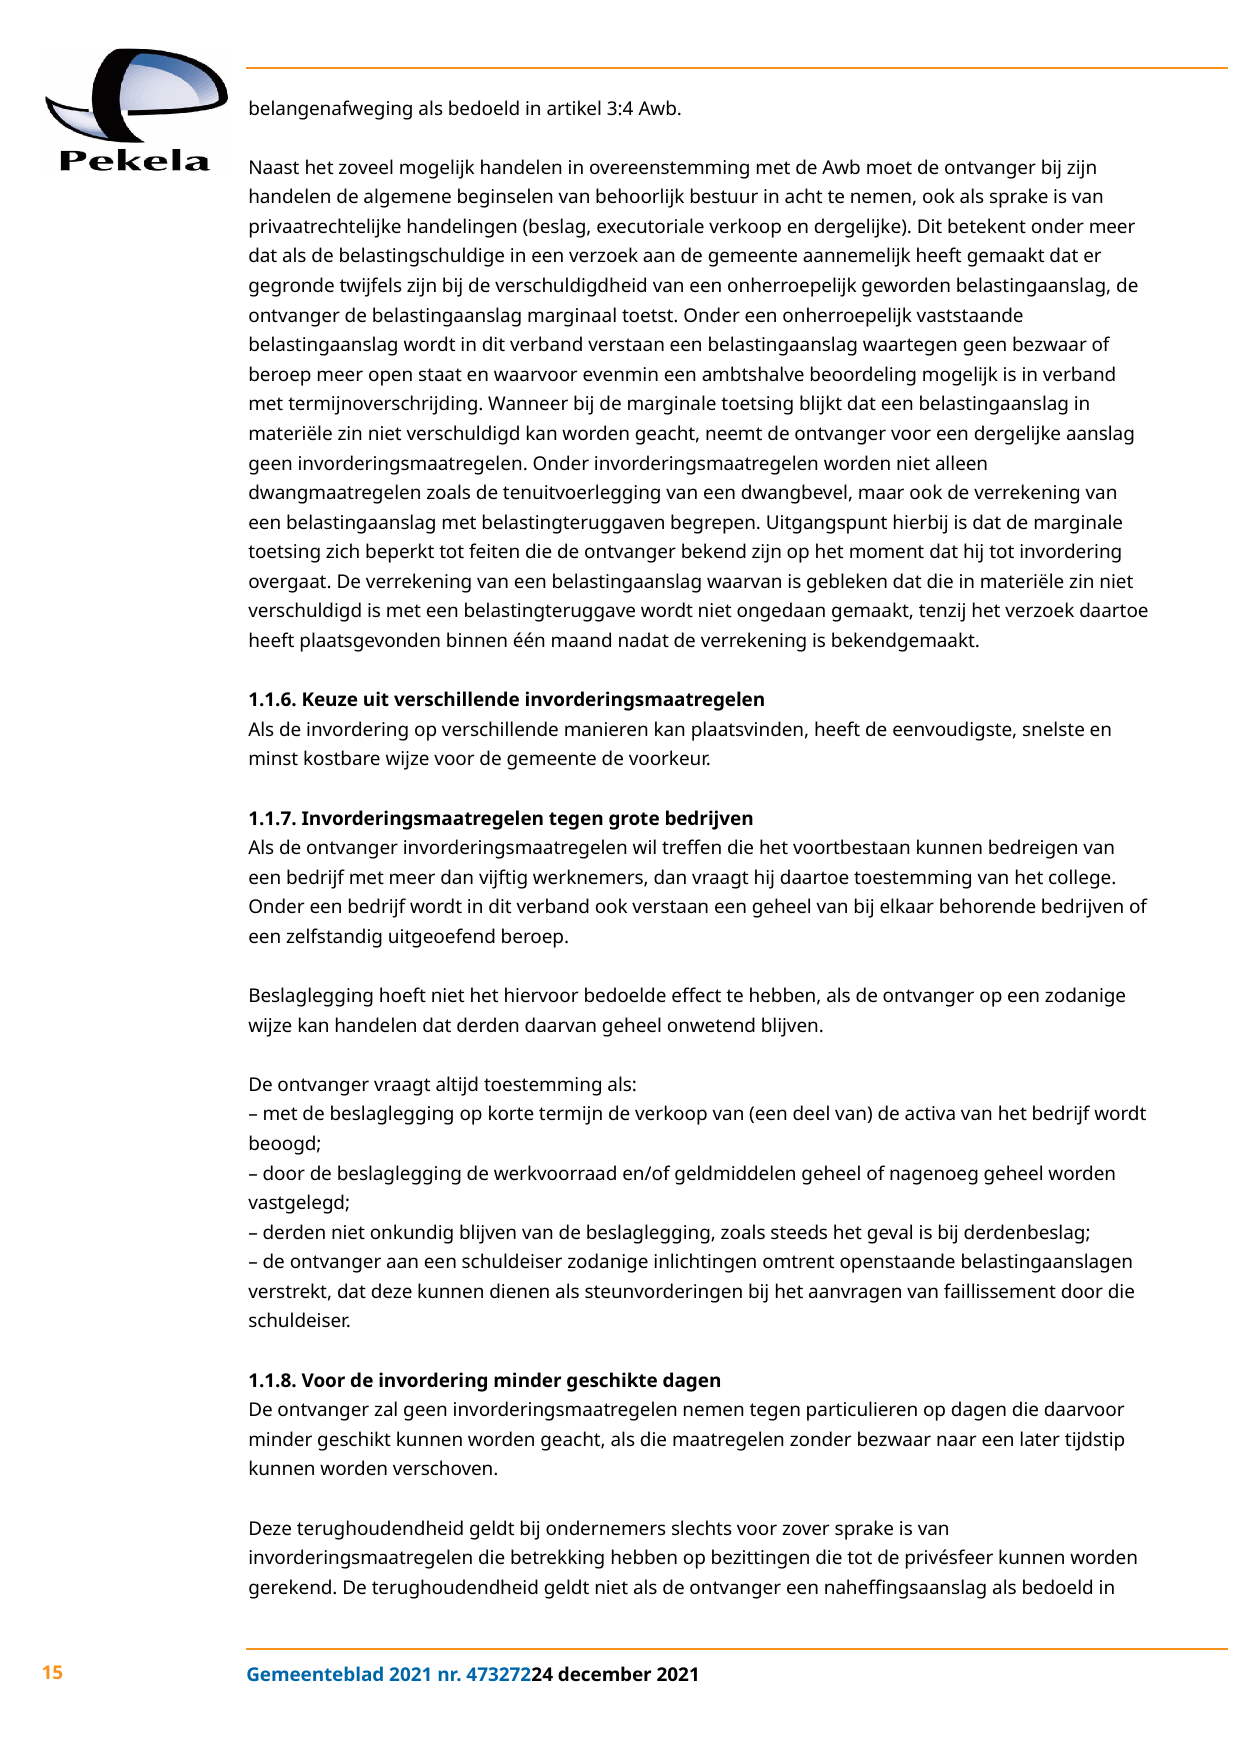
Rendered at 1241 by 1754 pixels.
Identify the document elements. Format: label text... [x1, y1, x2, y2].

text Deze terughoudendheid geldt bij ondernemers slechts voor zover sprake is van invorderingsmaatregelen die betrekking hebben op bezittingen die tot de privésfeer kunnen worden gerekend. De terughoudendheid geldt niet als de ontvanger een naheffingsaanslag als bedoeld in [248, 1515, 1152, 1600]
text Naast het zoveel mogelijk handelen in overeenstemming met de Awb moet de ontvanger bij zijn handelen de algemene beginselen van behoorlijk bestuur in acht te nemen, ook als sprake is van privaatrechtelijke handelingen (beslag, executoriale verkoop en dergelijke). Dit betekent onder meer dat als de belastingschuldige in een verzoek aan de gemeente aannemelijk heeft gemaakt dat er gegronde twijfels zijn bij de verschuldigdheid van een onherroepelijk geworden belastingaanslag, de ontvanger de belastingaanslag marginaal toetst. Onder een onherroepelijk vaststaande belastingaanslag wordt in dit verband verstaan een belastingaanslag waartegen geen bezwaar of beroep meer open staat en waarvoor evenmin een ambtshalve beoordeling mogelijk is in verband met termijnoverschrijding. Wanneer bij de marginale toetsing blijkt dat een belastingaanslag in materiële zin niet verschuldigd kan worden geacht, neemt de ontvanger voor een dergelijke aanslag geen invorderingsmaatregelen. Onder invorderingsmaatregelen worden niet alleen dwangmaatregelen zoals de tenuitvoerlegging van een dwangbevel, maar ook de verrekening van een belastingaanslag met belastingteruggaven begrepen. Uitgangspunt hierbij is dat de marginale toetsing zich beperkt tot feiten die de ontvanger bekend zijn op het moment dat hij tot invordering overgaat. De verrekening van een belastingaanslag waarvan is gebleken dat die in materiële zin niet verschuldigd is met een belastingteruggave wordt niet ongedaan gemaakt, tenzij het verzoek daartoe heeft plaatsgevonden binnen één maand nadat de verrekening is bekendgemaakt. [248, 154, 1152, 653]
text Beslaglegging hoeft niet het hiervoor bedoelde effect te hebben, als de ontvanger op een zodanige wijze kan handelen dat derden daarvan geheel onwetend blijven. [248, 982, 1152, 1038]
text – de ontvanger aan een schuldeiser zodanige inlichtingen omtrent openstaande belastingaanslagen verstrekt, dat deze kunnen dienen als steunvorderingen bij het aanvragen van faillissement door die schuldeiser. [248, 1248, 1152, 1333]
text – met de beslaglegging op korte termijn de verkoop van (een deel van) de activa van het bedrijf wordt beoogd; [248, 1101, 1152, 1156]
picture [41, 47, 231, 172]
text 1.1.8. Voor de invordering minder geschikte dagen [248, 1367, 1152, 1393]
text – derden niet onkundig blijven van de beslaglegging, zoals steeds het geval is bij derdenbeslag; [248, 1219, 1152, 1245]
text Als de invordering op verschillende manieren kan plaatsvinden, heeft de eenvoudigste, snelste en minst kostbare wijze voor de gemeente de voorkeur. [248, 716, 1152, 771]
text De ontvanger zal geen invorderingsmaatregelen nemen tegen particulieren op dagen die daarvoor minder geschikt kunnen worden geacht, als die maatregelen zonder bezwaar naar een later tijdstip kunnen worden verschoven. [248, 1396, 1152, 1481]
text – door de beslaglegging de werkvoorraad en/of geldmiddelen geheel of nagenoeg geheel worden vastgelegd; [248, 1160, 1152, 1215]
text Als de ontvanger invorderingsmaatregelen wil treffen die het voortbestaan kunnen bedreigen van een bedrijf met meer dan vijftig werknemers, dan vraagt hij daartoe toestemming van het college. Onder een bedrijf wordt in dit verband ook verstaan een geheel van bij elkaar behorende bedrijven of een zelfstandig uitgeoefend beroep. [248, 834, 1152, 949]
text 1.1.6. Keuze uit verschillende invorderingsmaatregelen [248, 686, 1152, 712]
text belangenafweging als bedoeld in artikel 3:4 Awb. [248, 95, 1152, 121]
text De ontvanger vraagt altijd toestemming als: [248, 1071, 1152, 1097]
text 1.1.7. Invorderingsmaatregelen tegen grote bedrijven [248, 805, 1152, 831]
